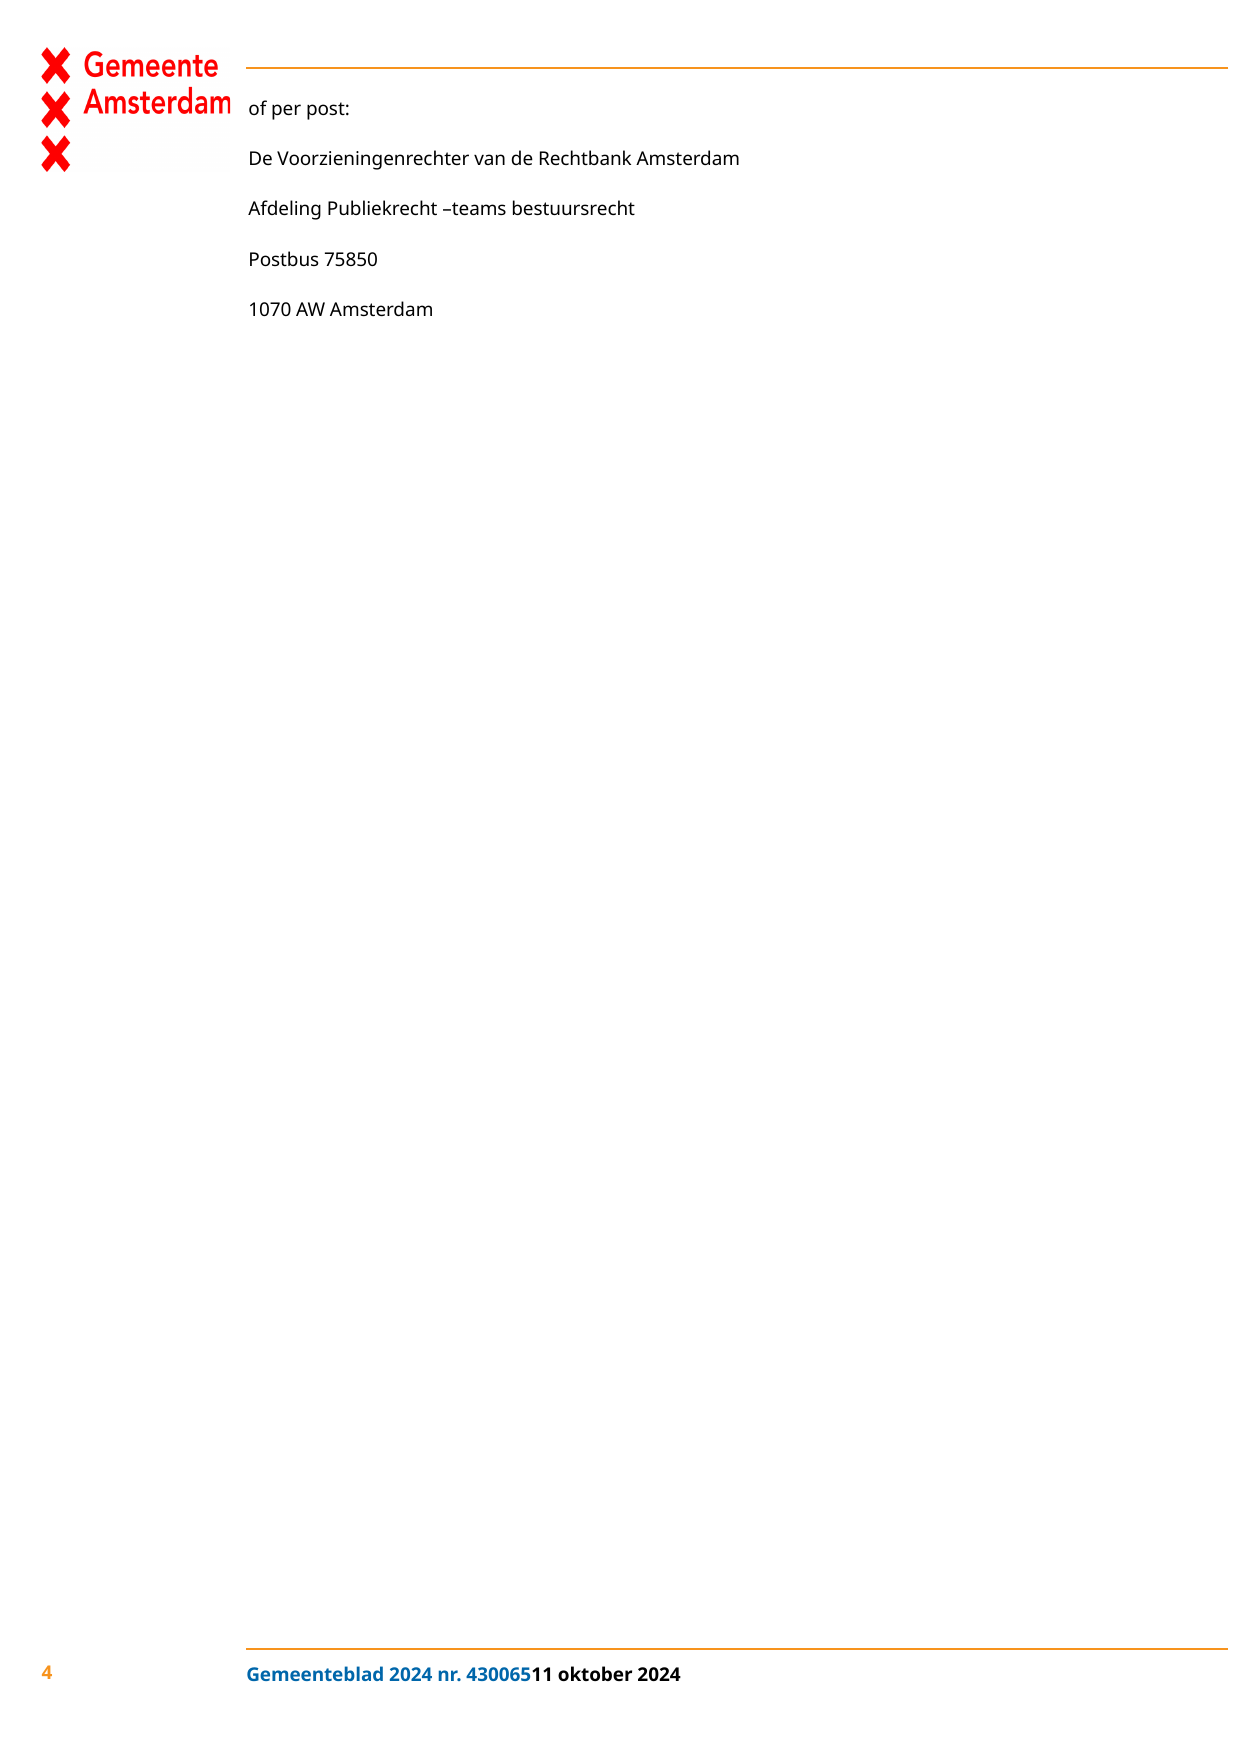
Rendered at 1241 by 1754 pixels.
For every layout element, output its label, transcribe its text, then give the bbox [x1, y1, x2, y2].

text of per post: [248, 95, 1152, 121]
picture [41, 47, 231, 172]
text De Voorzieningenrechter van de Rechtbank Amsterdam [248, 145, 1152, 171]
text 1070 AW Amsterdam [248, 296, 1152, 322]
text Afdeling Publiekrecht –teams bestuursrecht [248, 196, 1152, 221]
text Postbus 75850 [248, 246, 1152, 272]
